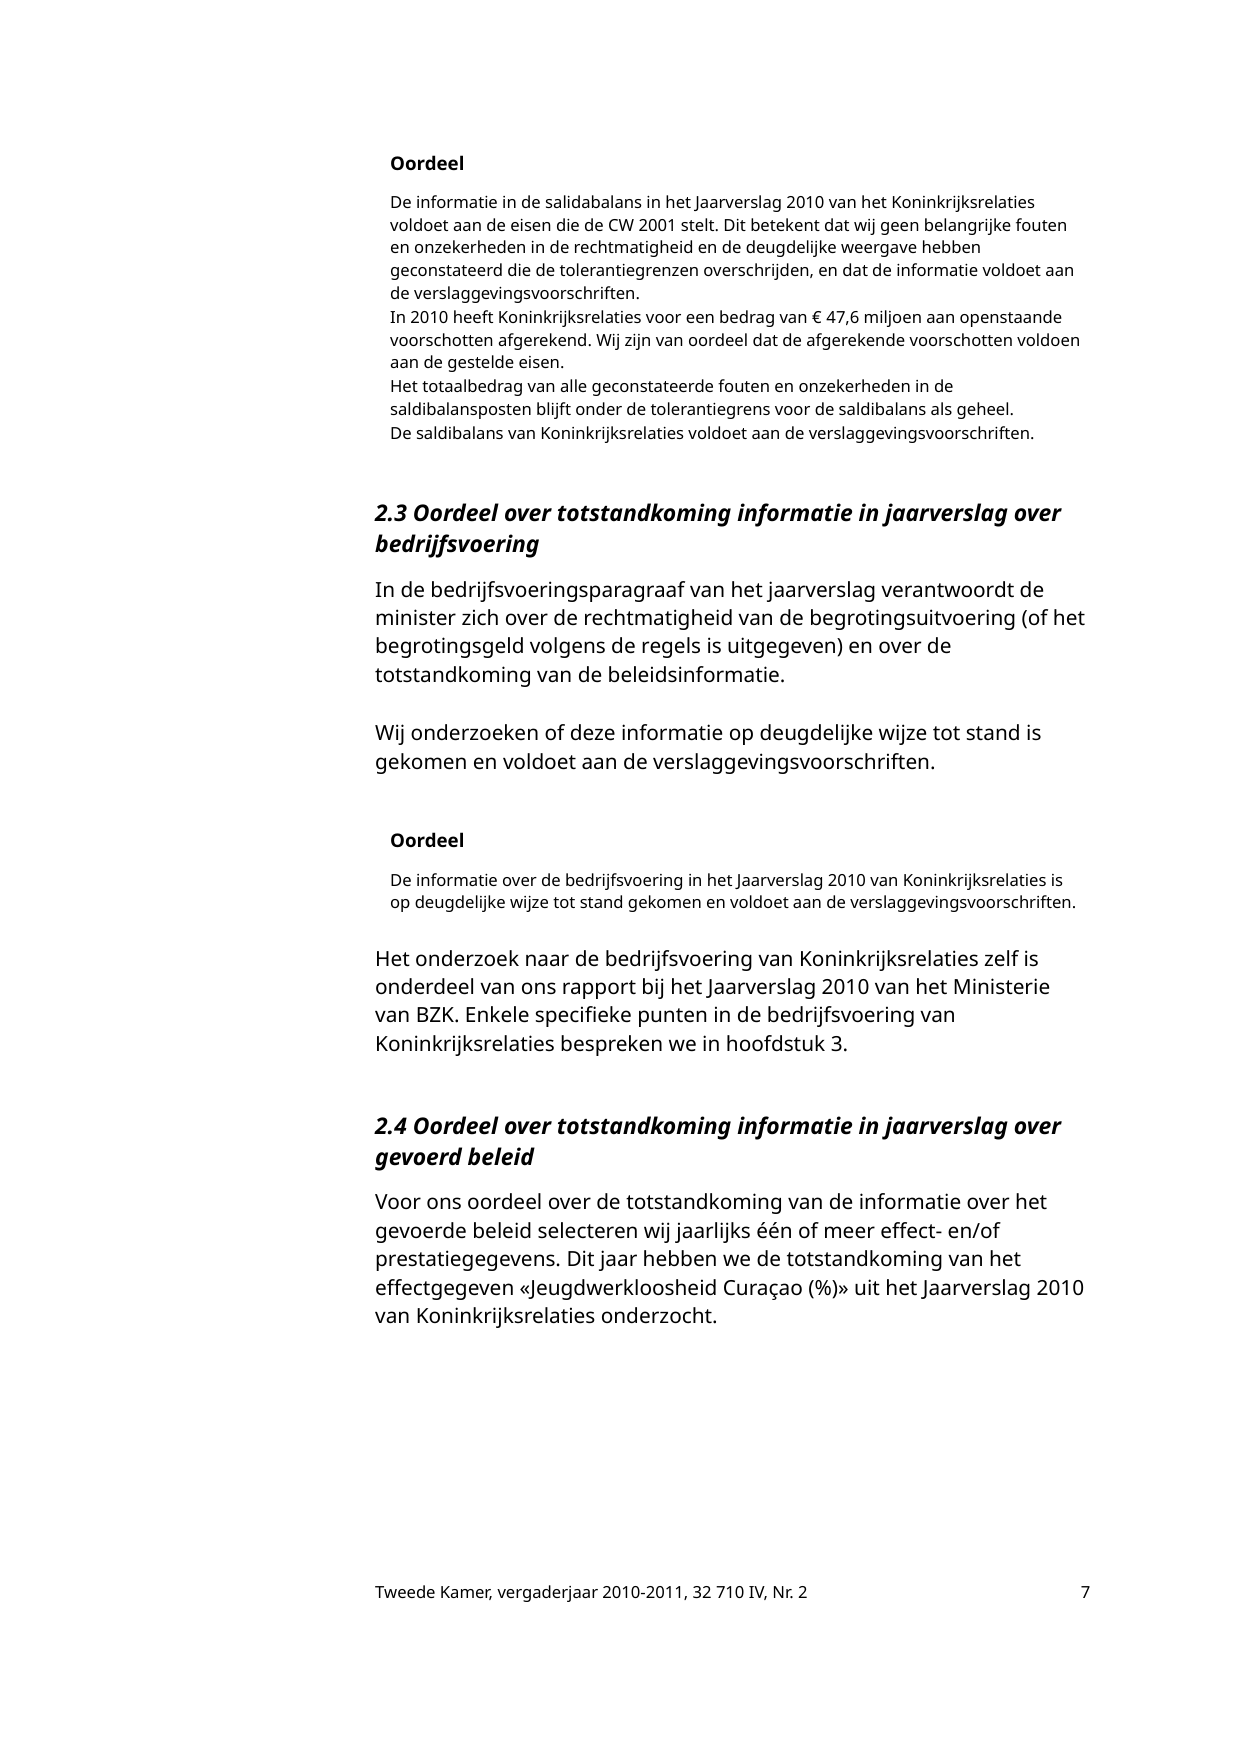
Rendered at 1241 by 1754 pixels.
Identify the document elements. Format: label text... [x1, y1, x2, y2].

subtitle Oordeel [390, 828, 1087, 853]
text In 2010 heeft Koninkrijksrelaties voor een bedrag van € 47,6 miljoen aan openstaande voorschotten afgerekend. Wij zijn van oordeel dat de afgerekende voorschotten voldoen aan de gestelde eisen. [390, 306, 1087, 374]
text De saldibalans van Koninkrijksrelaties voldoet aan de verslaggevingsvoorschriften. [390, 422, 1087, 445]
text De informatie in de salidabalans in het Jaarverslag 2010 van het Koninkrijksrelaties voldoet aan de eisen die de CW 2001 stelt. Dit betekent dat wij geen belangrijke fouten en onzekerheden in de rechtmatigheid en de deugdelijke weergave hebben geconstateerd die de tolerantiegrenzen overschrijden, en dat de informatie voldoet aan de verslaggevingsvoorschriften. [390, 191, 1087, 304]
subtitle 2.4 Oordeel over totstandkoming informatie in jaarverslag over gevoerd beleid [375, 1110, 1090, 1172]
text Het totaalbedrag van alle geconstateerde fouten en onzekerheden in de saldibalansposten blijft onder de tolerantiegrens voor de saldibalans als geheel. [390, 375, 1087, 421]
subtitle Oordeel [390, 150, 1087, 176]
text Het onderzoek naar de bedrijfsvoering van Koninkrijksrelaties zelf is onderdeel van ons rapport bij het Jaarverslag 2010 van het Ministerie van BZK. Enkele specifieke punten in de bedrijfsvoering van Koninkrijksrelaties bespreken we in hoofdstuk 3. [375, 944, 1090, 1057]
text De informatie over de bedrijfsvoering in het Jaarverslag 2010 van Koninkrijksrelaties is op deugdelijke wijze tot stand gekomen en voldoet aan de verslaggevingsvoorschriften. [390, 868, 1087, 914]
text Voor ons oordeel over de totstandkoming van de informatie over het gevoerde beleid selecteren wij jaarlijks één of meer effect- en/of prestatiegegevens. Dit jaar hebben we de totstandkoming van het effectgegeven «Jeugdwerkloosheid Curaçao (%)» uit het Jaarverslag 2010 van Koninkrijksrelaties onderzocht. [375, 1187, 1090, 1330]
text Wij onderzoeken of deze informatie op deugdelijke wijze tot stand is gekomen en voldoet aan de verslaggevingsvoorschriften. [375, 718, 1090, 775]
subtitle 2.3 Oordeel over totstandkoming informatie in jaarverslag over bedrijfsvoering [375, 497, 1090, 560]
text In de bedrijfsvoeringsparagraaf van het jaarverslag verantwoordt de minister zich over de rechtmatigheid van de begrotingsuitvoering (of het begrotingsgeld volgens de regels is uitgegeven) en over de totstandkoming van de beleidsinformatie. [375, 575, 1090, 688]
